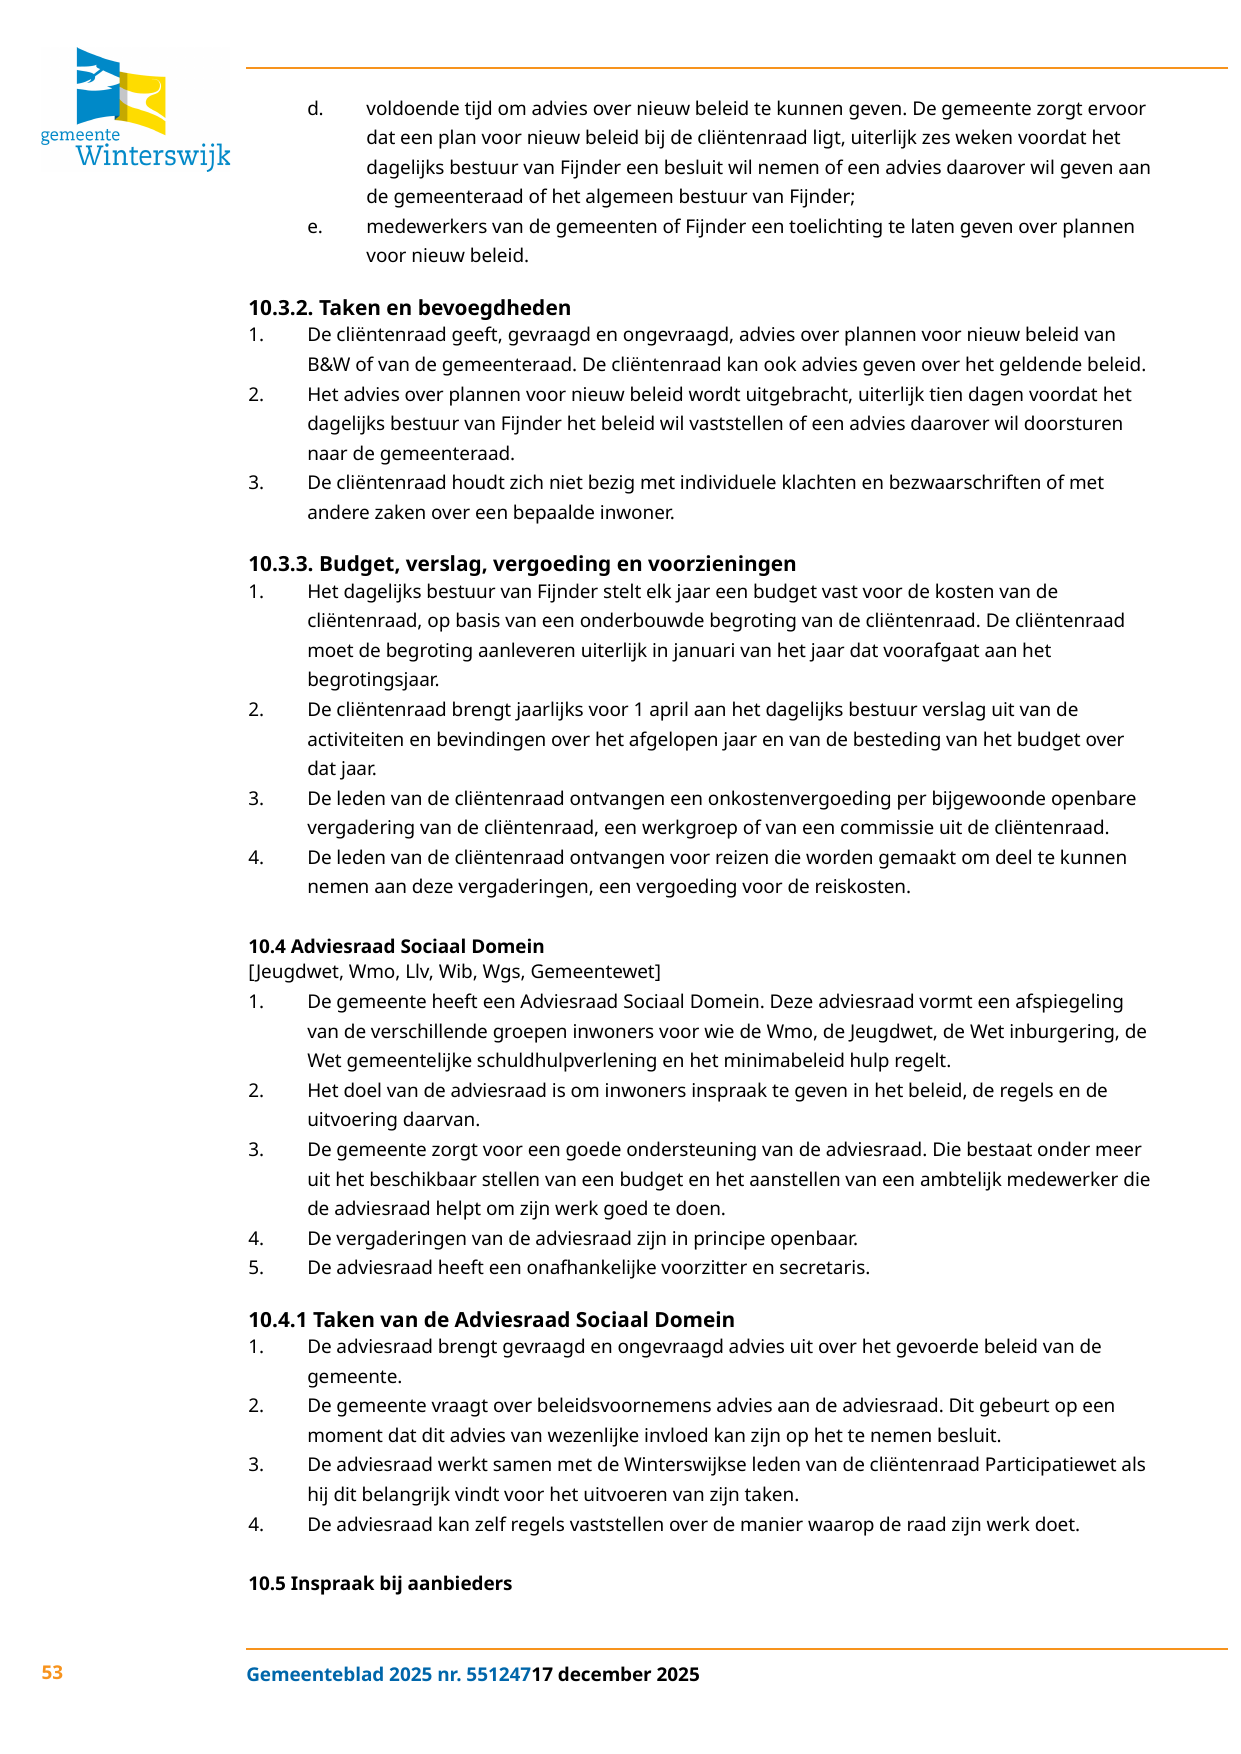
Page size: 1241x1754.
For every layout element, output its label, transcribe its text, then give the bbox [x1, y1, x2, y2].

list De leden van de cliëntenraad ontvangen een onkostenvergoeding per bijgewoonde openbare vergadering van de cliëntenraad, een werkgroep of van een commissie uit de cliëntenraad. [248, 785, 1152, 840]
list Het dagelijks bestuur van Fijnder stelt elk jaar een budget vast voor de kosten van de cliëntenraad, op basis van een onderbouwde begroting van de cliëntenraad. De cliëntenraad moet de begroting aanleveren uiterlijk in januari van het jaar dat voorafgaat aan het begrotingsjaar. [248, 578, 1152, 692]
list De adviesraad heeft een onafhankelijke voorzitter en secretaris. [248, 1254, 1152, 1280]
list De cliëntenraad houdt zich niet bezig met individuele klachten en bezwaarschriften of met andere zaken over een bepaalde inwoner. [248, 469, 1152, 525]
list De leden van de cliëntenraad ontvangen voor reizen die worden gemaakt om deel te kunnen nemen aan deze vergaderingen, een vergoeding voor de reiskosten. [248, 844, 1152, 899]
list De gemeente zorgt voor een goede ondersteuning van de adviesraad. Die bestaat onder meer uit het beschikbaar stellen van een budget en het aanstellen van een ambtelijk medewerker die de adviesraad helpt om zijn werk goed te doen. [248, 1136, 1152, 1221]
picture [41, 47, 231, 172]
text 10.3.3. Budget, verslag, vergoeding en voorzieningen [248, 549, 1152, 578]
text 10.4.1 Taken van de Adviesraad Sociaal Domein [248, 1305, 1152, 1333]
list De cliëntenraad geeft, gevraagd en ongevraagd, advies over plannen voor nieuw beleid van B&W of van de gemeenteraad. De cliëntenraad kan ook advies geven over het geldende beleid. [248, 322, 1152, 377]
text [Jeugdwet, Wmo, Llv, Wib, Wgs, Gemeentewet] [248, 959, 1152, 984]
list Het advies over plannen voor nieuw beleid wordt uitgebracht, uiterlijk tien dagen voordat het dagelijks bestuur van Fijnder het beleid wil vaststellen of een advies daarover wil doorsturen naar de gemeenteraad. [248, 381, 1152, 466]
text 10.4 Adviesraad Sociaal Domein [248, 933, 1152, 959]
picture [225, 153, 231, 162]
list medewerkers van de gemeenten of Fijnder een toelichting te laten geven over plannen voor nieuw beleid. [307, 213, 1152, 268]
list De adviesraad kan zelf regels vaststellen over de manier waarop de raad zijn werk doet. [248, 1511, 1152, 1537]
text 10.5 Inspraak bij aanbieders [248, 1570, 1152, 1596]
list voldoende tijd om advies over nieuw beleid te kunnen geven. De gemeente zorgt ervoor dat een plan voor nieuw beleid bij de cliëntenraad ligt, uiterlijk zes weken voordat het dagelijks bestuur van Fijnder een besluit wil nemen of een advies daarover wil geven aan de gemeenteraad of het algemeen bestuur van Fijnder; [307, 95, 1152, 209]
list De gemeente heeft een Adviesraad Sociaal Domein. Deze adviesraad vormt een afspiegeling van de verschillende groepen inwoners voor wie de Wmo, de Jeugdwet, de Wet inburgering, de Wet gemeentelijke schuldhulpverlening en het minimabeleid hulp regelt. [248, 988, 1152, 1073]
list De vergaderingen van de adviesraad zijn in principe openbaar. [248, 1225, 1152, 1251]
text 10.3.2. Taken en bevoegdheden [248, 293, 1152, 322]
list Het doel van de adviesraad is om inwoners inspraak te geven in het beleid, de regels en de uitvoering daarvan. [248, 1077, 1152, 1132]
list De cliëntenraad brengt jaarlijks voor 1 april aan het dagelijks bestuur verslag uit van de activiteiten en bevindingen over het afgelopen jaar en van de besteding van het budget over dat jaar. [248, 696, 1152, 781]
list De adviesraad werkt samen met de Winterswijkse leden van de cliëntenraad Participatiewet als hij dit belangrijk vindt voor het uitvoeren van zijn taken. [248, 1452, 1152, 1507]
list De gemeente vraagt over beleidsvoornemens advies aan de adviesraad. Dit gebeurt op een moment dat dit advies van wezenlijke invloed kan zijn op het te nemen besluit. [248, 1392, 1152, 1448]
list De adviesraad brengt gevraagd en ongevraagd advies uit over het gevoerde beleid van de gemeente. [248, 1333, 1152, 1389]
